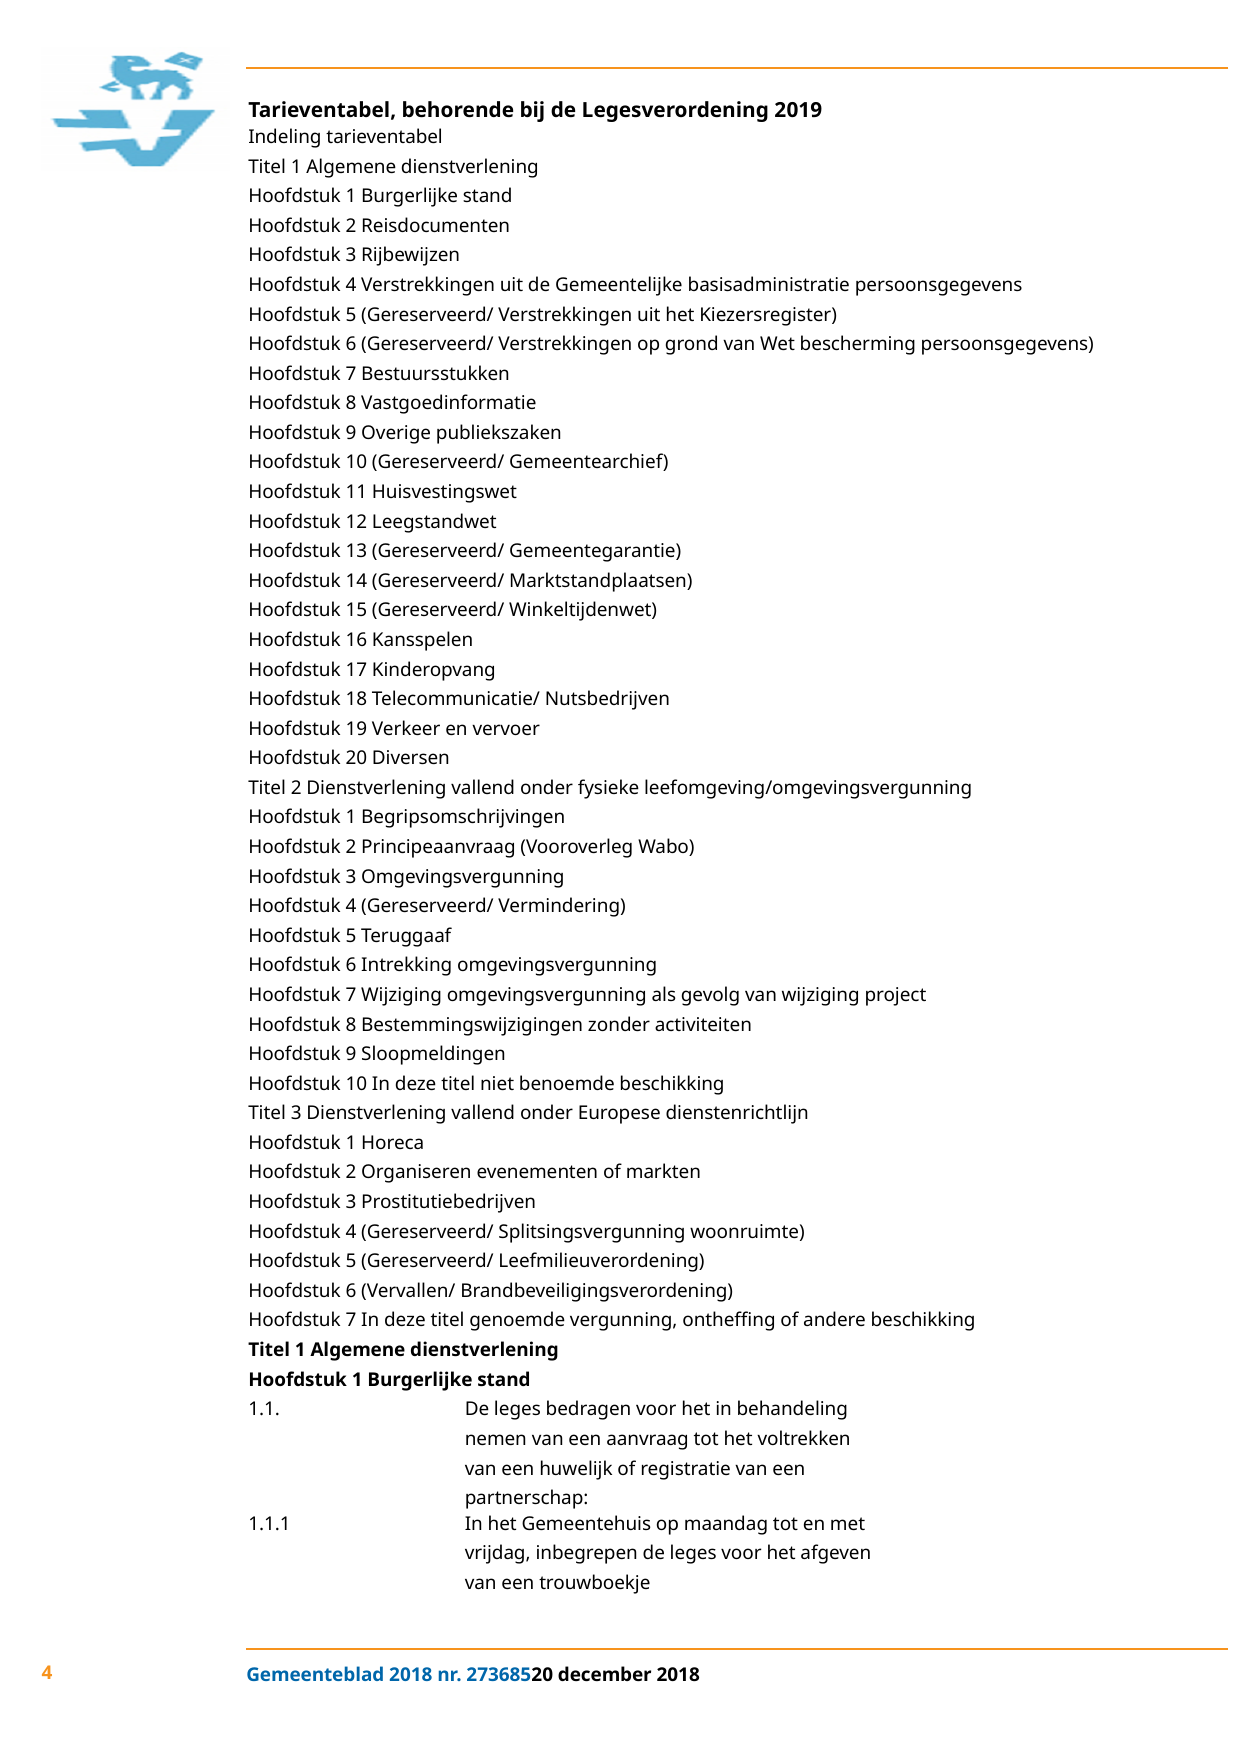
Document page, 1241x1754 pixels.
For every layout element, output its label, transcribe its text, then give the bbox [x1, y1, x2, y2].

text Hoofdstuk 14 (Gereserveerd/ Marktstandplaatsen) [248, 567, 1152, 593]
text Hoofdstuk 18 Telecommunicatie/ Nutsbedrijven [248, 685, 1152, 711]
table_cell [879, 1510, 1152, 1595]
text Hoofdstuk 10 In deze titel niet benoemde beschikking [248, 1070, 1152, 1096]
text Hoofdstuk 4 (Gereserveerd/ Vermindering) [248, 892, 1152, 918]
text Hoofdstuk 9 Sloopmeldingen [248, 1040, 1152, 1066]
text Hoofdstuk 1 Burgerlijke stand [248, 1366, 1152, 1392]
text Indeling tarieventabel [248, 123, 1152, 149]
text Tarieventabel, behorende bij de Legesverordening 2019 [248, 95, 1152, 123]
text Hoofdstuk 6 Intrekking omgevingsvergunning [248, 952, 1152, 977]
text Hoofdstuk 8 Vastgoedinformatie [248, 389, 1152, 415]
text Hoofdstuk 10 (Gereserveerd/ Gemeentearchief) [248, 449, 1152, 474]
text Hoofdstuk 12 Leegstandwet [248, 508, 1152, 534]
text Hoofdstuk 5 Teruggaaf [248, 922, 1152, 948]
table_header 1.1. [248, 1396, 464, 1510]
table_header [879, 1396, 1152, 1510]
text Titel 2 Dienstverlening vallend onder fysieke leefomgeving/omgevingsvergunning [248, 774, 1152, 800]
text Hoofdstuk 1 Burgerlijke stand [248, 182, 1152, 208]
text Hoofdstuk 16 Kansspelen [248, 626, 1152, 652]
text Hoofdstuk 9 Overige publiekszaken [248, 419, 1152, 445]
text Hoofdstuk 7 In deze titel genoemde vergunning, ontheffing of andere beschikking [248, 1307, 1152, 1332]
text Hoofdstuk 3 Prostitutiebedrijven [248, 1188, 1152, 1214]
picture [41, 47, 231, 172]
text Hoofdstuk 5 (Gereserveerd/ Verstrekkingen uit het Kiezersregister) [248, 301, 1152, 327]
text Hoofdstuk 3 Omgevingsvergunning [248, 863, 1152, 889]
text Hoofdstuk 4 Verstrekkingen uit de Gemeentelijke basisadministratie persoonsgegevens [248, 271, 1152, 297]
text Titel 1 Algemene dienstverlening [248, 153, 1152, 179]
text Hoofdstuk 5 (Gereserveerd/ Leefmilieuverordening) [248, 1247, 1152, 1273]
text Hoofdstuk 8 Bestemmingswijzigingen zonder activiteiten [248, 1011, 1152, 1037]
text Hoofdstuk 4 (Gereserveerd/ Splitsingsvergunning woonruimte) [248, 1218, 1152, 1244]
text Hoofdstuk 6 (Vervallen/ Brandbeveiligingsverordening) [248, 1277, 1152, 1303]
text Hoofdstuk 2 Reisdocumenten [248, 212, 1152, 238]
text Hoofdstuk 20 Diversen [248, 744, 1152, 770]
text Hoofdstuk 2 Organiseren evenementen of markten [248, 1159, 1152, 1184]
text Hoofdstuk 1 Horeca [248, 1129, 1152, 1155]
text Hoofdstuk 17 Kinderopvang [248, 656, 1152, 682]
text Hoofdstuk 3 Rijbewijzen [248, 242, 1152, 267]
text Hoofdstuk 13 (Gereserveerd/ Gemeentegarantie) [248, 537, 1152, 563]
text Hoofdstuk 2 Principeaanvraag (Vooroverleg Wabo) [248, 833, 1152, 859]
text Titel 3 Dienstverlening vallend onder Europese dienstenrichtlijn [248, 1099, 1152, 1125]
table_cell In het Gemeentehuis op maandag tot en met vrijdag, inbegrepen de leges voor het afgeven van een trouwboekje [465, 1510, 879, 1595]
table_header De leges bedragen voor het in behandeling nemen van een aanvraag tot het voltrekken van een huwelijk of registratie van een partnerschap: [465, 1396, 879, 1510]
text Hoofdstuk 6 (Gereserveerd/ Verstrekkingen op grond van Wet bescherming persoonsgegevens) [248, 330, 1152, 356]
text Hoofdstuk 1 Begripsomschrijvingen [248, 804, 1152, 829]
text Hoofdstuk 15 (Gereserveerd/ Winkeltijdenwet) [248, 597, 1152, 622]
text Hoofdstuk 7 Bestuursstukken [248, 360, 1152, 386]
text Titel 1 Algemene dienstverlening [248, 1336, 1152, 1362]
table_cell 1.1.1 [248, 1510, 464, 1595]
text Hoofdstuk 11 Huisvestingswet [248, 478, 1152, 504]
text Hoofdstuk 19 Verkeer en vervoer [248, 715, 1152, 741]
text Hoofdstuk 7 Wijziging omgevingsvergunning als gevolg van wijziging project [248, 981, 1152, 1007]
